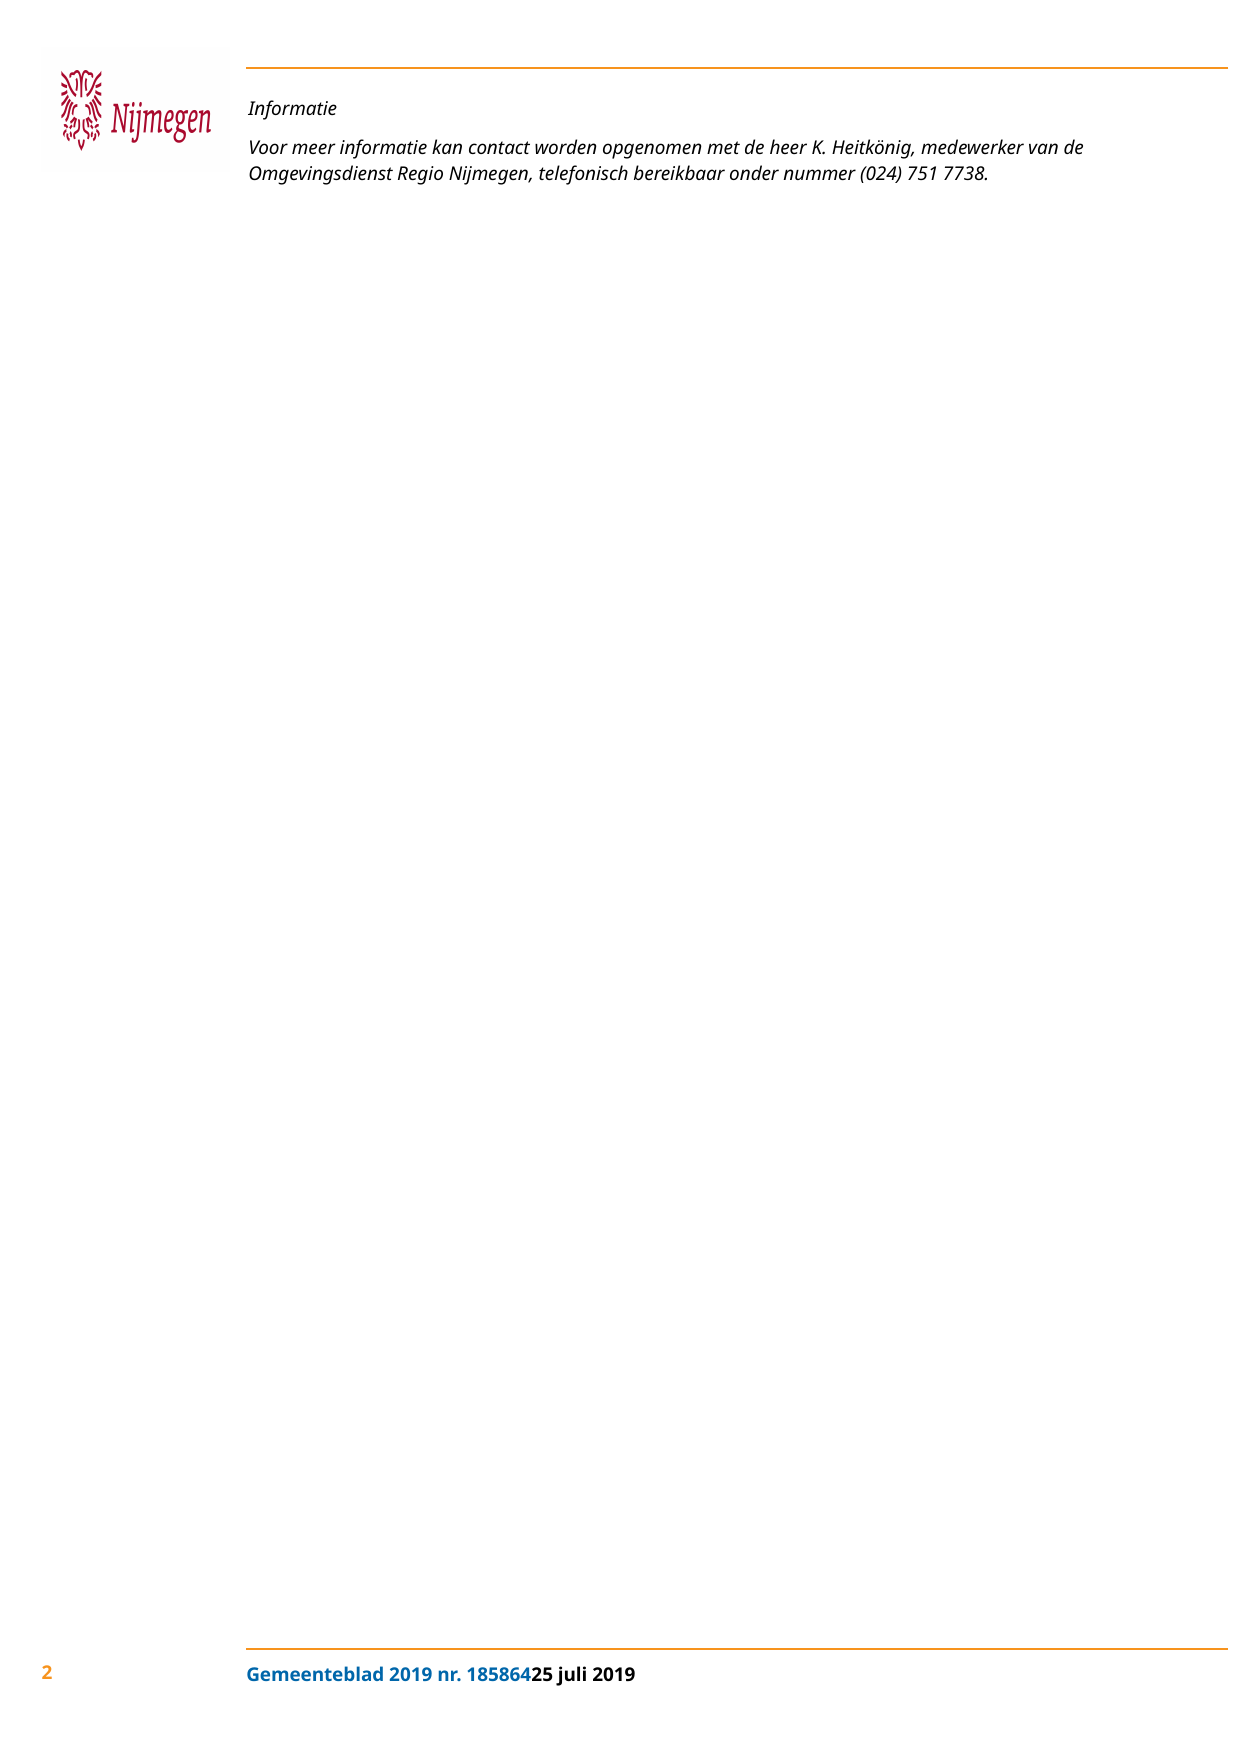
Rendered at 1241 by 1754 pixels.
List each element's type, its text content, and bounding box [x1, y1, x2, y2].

picture [41, 47, 231, 172]
text Informatie [248, 95, 1152, 121]
text Voor meer informatie kan contact worden opgenomen met de heer K. Heitkönig, medewerker van de Omgevingsdienst Regio Nijmegen, telefonisch bereikbaar onder nummer (024) 751 7738. [248, 134, 1152, 186]
